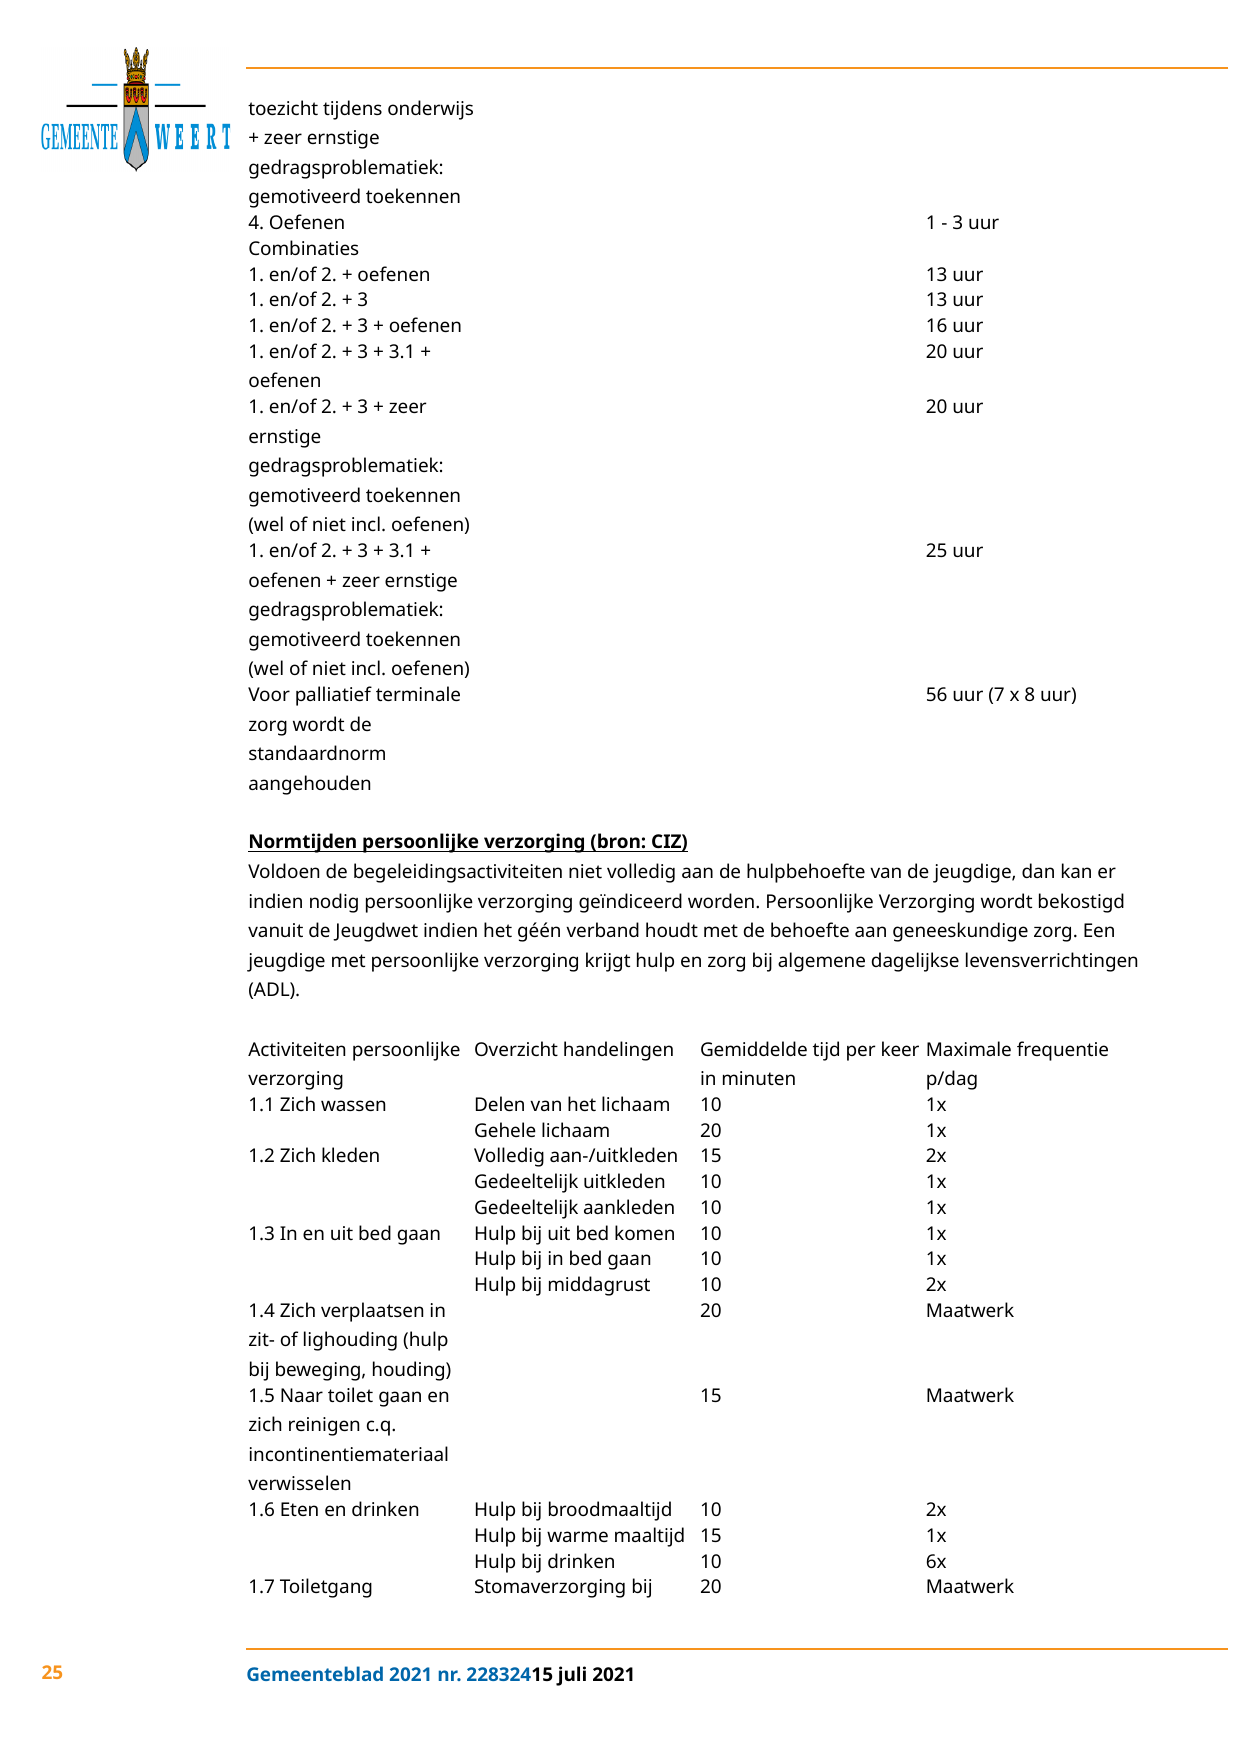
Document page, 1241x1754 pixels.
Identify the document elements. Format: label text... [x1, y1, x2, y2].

table_cell 10 [700, 1194, 926, 1220]
table_cell 15 [700, 1522, 926, 1548]
table_header Activiteiten persoonlijke verzorging [248, 1036, 474, 1091]
table_cell [474, 286, 700, 312]
table_cell [474, 338, 700, 393]
table_cell Maatwerk [926, 1382, 1152, 1496]
table_cell 1x [926, 1117, 1152, 1143]
table_cell 1 - 3 uur [926, 209, 1152, 235]
table_cell Volledig aan-/uitkleden [474, 1143, 700, 1168]
table_cell Hulp bij broodmaaltijd [474, 1496, 700, 1522]
table_cell 20 [700, 1117, 926, 1143]
table_cell [474, 537, 700, 681]
table_cell [700, 286, 926, 312]
table_cell [248, 1271, 474, 1297]
table_cell [474, 261, 700, 286]
table_cell 13 uur [926, 261, 1152, 286]
table_cell Voor palliatief terminale zorg wordt de standaardnorm aangehouden [248, 681, 474, 796]
table_cell Maatwerk [926, 1574, 1152, 1599]
table_cell 1. en/of 2. + 3 + zeer ernstige gedragsproblematiek: gemotiveerd toekennen (wel of niet incl. oefenen) [248, 393, 474, 537]
table_cell [700, 261, 926, 286]
table_cell Hulp bij drinken [474, 1548, 700, 1573]
table_cell [700, 681, 926, 796]
table_cell 1. en/of 2. + 3 + 3.1 + oefenen [248, 338, 474, 393]
table_cell [700, 393, 926, 537]
table_cell Hulp bij uit bed komen [474, 1220, 700, 1246]
table_cell 15 [700, 1143, 926, 1168]
table_cell 20 [700, 1297, 926, 1382]
table_cell [700, 95, 926, 209]
table_cell 1. en/of 2. + 3 + oefenen [248, 312, 474, 338]
table_cell toezicht tijdens onderwijs + zeer ernstige gedragsproblematiek: gemotiveerd toekennen [248, 95, 474, 209]
table_cell Hulp bij warme maaltijd [474, 1522, 700, 1548]
table_cell 20 [700, 1574, 926, 1599]
table_cell Delen van het lichaam [474, 1091, 700, 1117]
table_cell 1x [926, 1246, 1152, 1271]
table_cell Gehele lichaam [474, 1117, 700, 1143]
table_cell 1x [926, 1168, 1152, 1194]
table_cell [474, 681, 700, 796]
picture [41, 47, 231, 172]
table_cell 2x [926, 1271, 1152, 1297]
table_cell 1.1 Zich wassen [248, 1091, 474, 1117]
table_cell 1.5 Naar toilet gaan en zich reinigen c.q. incontinentiemateriaal verwisselen [248, 1382, 474, 1496]
table_cell [474, 312, 700, 338]
table_cell 1x [926, 1220, 1152, 1246]
table_cell [474, 1297, 700, 1382]
table_cell 1x [926, 1522, 1152, 1548]
table_cell Maatwerk [926, 1297, 1152, 1382]
table_cell [700, 312, 926, 338]
table_cell 10 [700, 1220, 926, 1246]
table_cell 10 [700, 1091, 926, 1117]
table_cell [474, 209, 700, 235]
table_cell [248, 1194, 474, 1220]
table_cell 1.6 Eten en drinken [248, 1496, 474, 1522]
table_header Maximale frequentie p/dag [926, 1036, 1152, 1091]
table_cell [926, 95, 1152, 209]
table_cell 10 [700, 1271, 926, 1297]
table_header Overzicht handelingen [474, 1036, 700, 1091]
table_cell Hulp bij in bed gaan [474, 1246, 700, 1271]
table_cell Combinaties [248, 235, 1152, 261]
table_cell [248, 1548, 474, 1573]
table_header Gemiddelde tijd per keer in minuten [700, 1036, 926, 1091]
table_cell [700, 537, 926, 681]
table_cell Gedeeltelijk uitkleden [474, 1168, 700, 1194]
table_cell 1. en/of 2. + oefenen [248, 261, 474, 286]
table_cell 10 [700, 1548, 926, 1573]
table_cell 1x [926, 1194, 1152, 1220]
table_cell [248, 1246, 474, 1271]
table_cell 4. Oefenen [248, 209, 474, 235]
table_cell [474, 393, 700, 537]
table_cell [248, 1522, 474, 1548]
table_cell 1.2 Zich kleden [248, 1143, 474, 1168]
table_cell 1.3 In en uit bed gaan [248, 1220, 474, 1246]
table_cell 56 uur (7 x 8 uur) [926, 681, 1152, 796]
text Normtijden persoonlijke verzorging (bron: CIZ) [248, 829, 1152, 854]
table_cell 1.7 Toiletgang [248, 1574, 474, 1599]
table_cell [700, 209, 926, 235]
text Voldoen de begeleidingsactiviteiten niet volledig aan de hulpbehoefte van de jeugdige, dan kan er indien nodig persoonlijke verzorging geïndiceerd worden. Persoonlijke Verzorging wordt bekostigd vanuit de Jeugdwet indien het géén verband houdt met de behoefte aan geneeskundige zorg. Een jeugdige met persoonlijke verzorging krijgt hulp en zorg bij algemene dagelijkse levensverrichtingen (ADL). [248, 858, 1152, 1002]
table_cell [248, 1117, 474, 1143]
table_cell [248, 1168, 474, 1194]
table_cell [474, 1382, 700, 1496]
table_cell Hulp bij middagrust [474, 1271, 700, 1297]
table_cell Gedeeltelijk aankleden [474, 1194, 700, 1220]
table_cell 1. en/of 2. + 3 + 3.1 + oefenen + zeer ernstige gedragsproblematiek: gemotiveerd toekennen (wel of niet incl. oefenen) [248, 537, 474, 681]
table_cell 10 [700, 1168, 926, 1194]
table_cell 1. en/of 2. + 3 [248, 286, 474, 312]
table_cell 6x [926, 1548, 1152, 1573]
table_cell 1x [926, 1091, 1152, 1117]
table_cell 15 [700, 1382, 926, 1496]
table_cell Stomaverzorging bij [474, 1574, 700, 1599]
table_cell 25 uur [926, 537, 1152, 681]
table_cell [474, 95, 700, 209]
table_cell 13 uur [926, 286, 1152, 312]
table_cell [700, 338, 926, 393]
table_cell 10 [700, 1496, 926, 1522]
table_cell 20 uur [926, 338, 1152, 393]
table_cell 16 uur [926, 312, 1152, 338]
table_cell 20 uur [926, 393, 1152, 537]
table_cell 2x [926, 1496, 1152, 1522]
table_cell 1.4 Zich verplaatsen in zit- of lighouding (hulp bij beweging, houding) [248, 1297, 474, 1382]
table_cell 2x [926, 1143, 1152, 1168]
table_cell 10 [700, 1246, 926, 1271]
